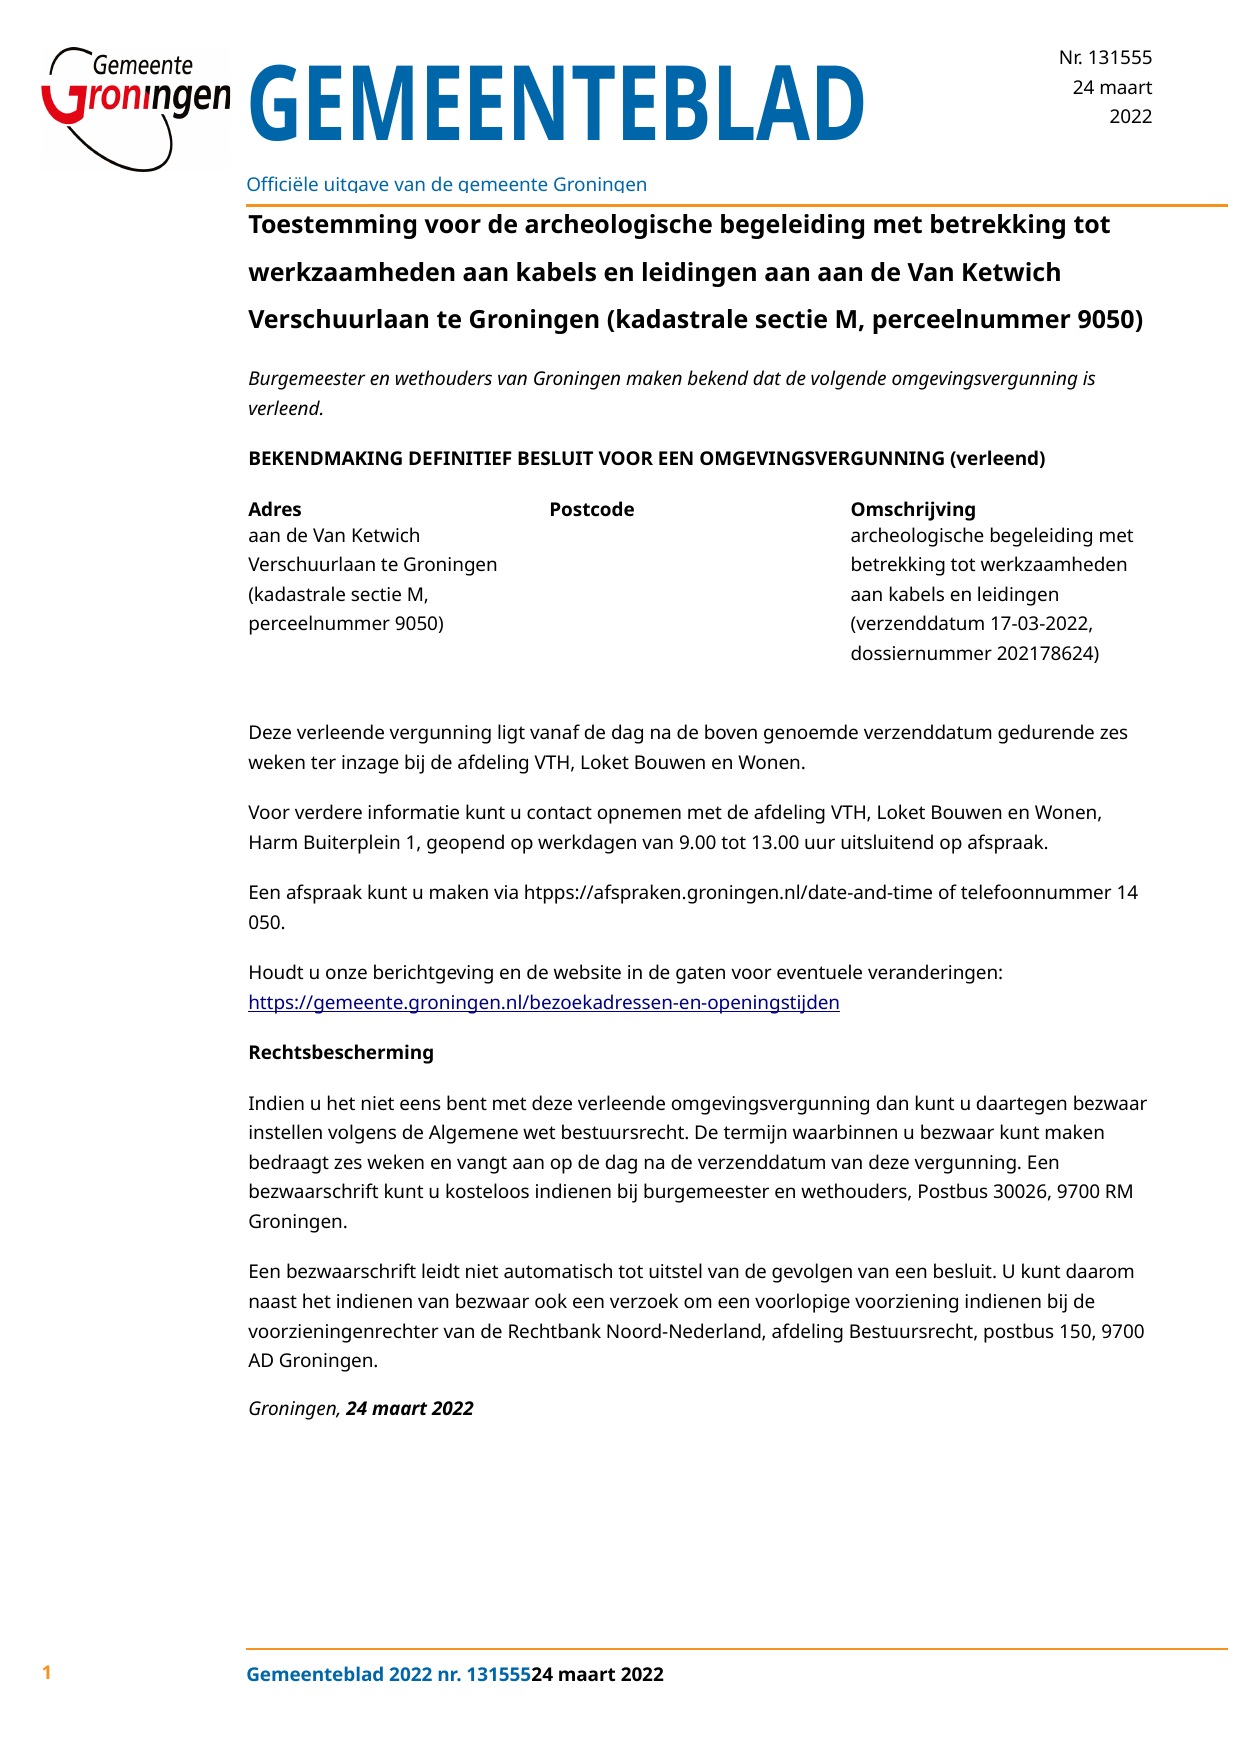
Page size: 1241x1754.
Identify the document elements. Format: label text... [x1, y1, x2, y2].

text Indien u het niet eens bent met deze verleende omgevingsvergunning dan kunt u daartegen bezwaar instellen volgens de Algemene wet bestuursrecht. De termijn waarbinnen u bezwaar kunt maken bedraagt zes weken en vangt aan op de dag na de verzenddatum van deze vergunning. Een bezwaarschrift kunt u kosteloos indienen bij burgemeester en wethouders, Postbus 30026, 9700 RM Groningen. [248, 1090, 1152, 1234]
table_header Adres [248, 496, 549, 522]
text Toestemming voor de archeologische begeleiding met betrekking tot werkzaamheden aan kabels en leidingen aan aan de Van Ketwich Verschuurlaan te Groningen (kadastrale sectie M, perceelnummer 9050) [248, 207, 1152, 336]
text Een bezwaarschrift leidt niet automatisch tot uitstel van de gevolgen van een besluit. U kunt daarom naast het indienen van bezwaar ook een verzoek om een voorlopige voorziening indienen bij de voorzieningenrechter van de Rechtbank Noord-Nederland, afdeling Bestuursrecht, postbus 150, 9700 AD Groningen. [248, 1259, 1152, 1373]
text Houdt u onze berichtgeving en de website in de gaten voor eventuele veranderingen: https://gemeente.groningen.nl/bezoekadressen-en-openingstijden [248, 959, 1152, 1015]
table_cell archeologische begeleiding met betrekking tot werkzaamheden aan kabels en leidingen (verzenddatum 17-03-2022, dossiernummer 202178624) [850, 522, 1152, 666]
text Groningen, 24 maart 2022 [248, 1395, 1152, 1421]
text Burgemeester en wethouders van Groningen maken bekend dat de volgende omgevingsvergunning is verleend. [248, 366, 1152, 421]
table_header Omschrijving [850, 496, 1152, 522]
table_cell aan de Van Ketwich Verschuurlaan te Groningen (kadastrale sectie M, perceelnummer 9050) [248, 522, 549, 666]
text Deze verleende vergunning ligt vanaf de dag na de boven genoemde verzenddatum gedurende zes weken ter inzage bij de afdeling VTH, Loket Bouwen en Wonen. [248, 719, 1152, 775]
text Rechtsbescherming [248, 1039, 1152, 1065]
table_cell [549, 522, 850, 666]
table_header Postcode [549, 496, 850, 522]
text Een afspraak kunt u maken via htpps://afspraken.groningen.nl/date-and-time of telefoonnummer 14 050. [248, 879, 1152, 935]
picture [41, 47, 231, 172]
text Voor verdere informatie kunt u contact opnemen met de afdeling VTH, Loket Bouwen en Wonen, Harm Buiterplein 1, geopend op werkdagen van 9.00 tot 13.00 uur uitsluitend op afspraak. [248, 799, 1152, 855]
text BEKENDMAKING DEFINITIEF BESLUIT VOOR EEN OMGEVINGSVERGUNNING (verleend) [248, 446, 1152, 471]
